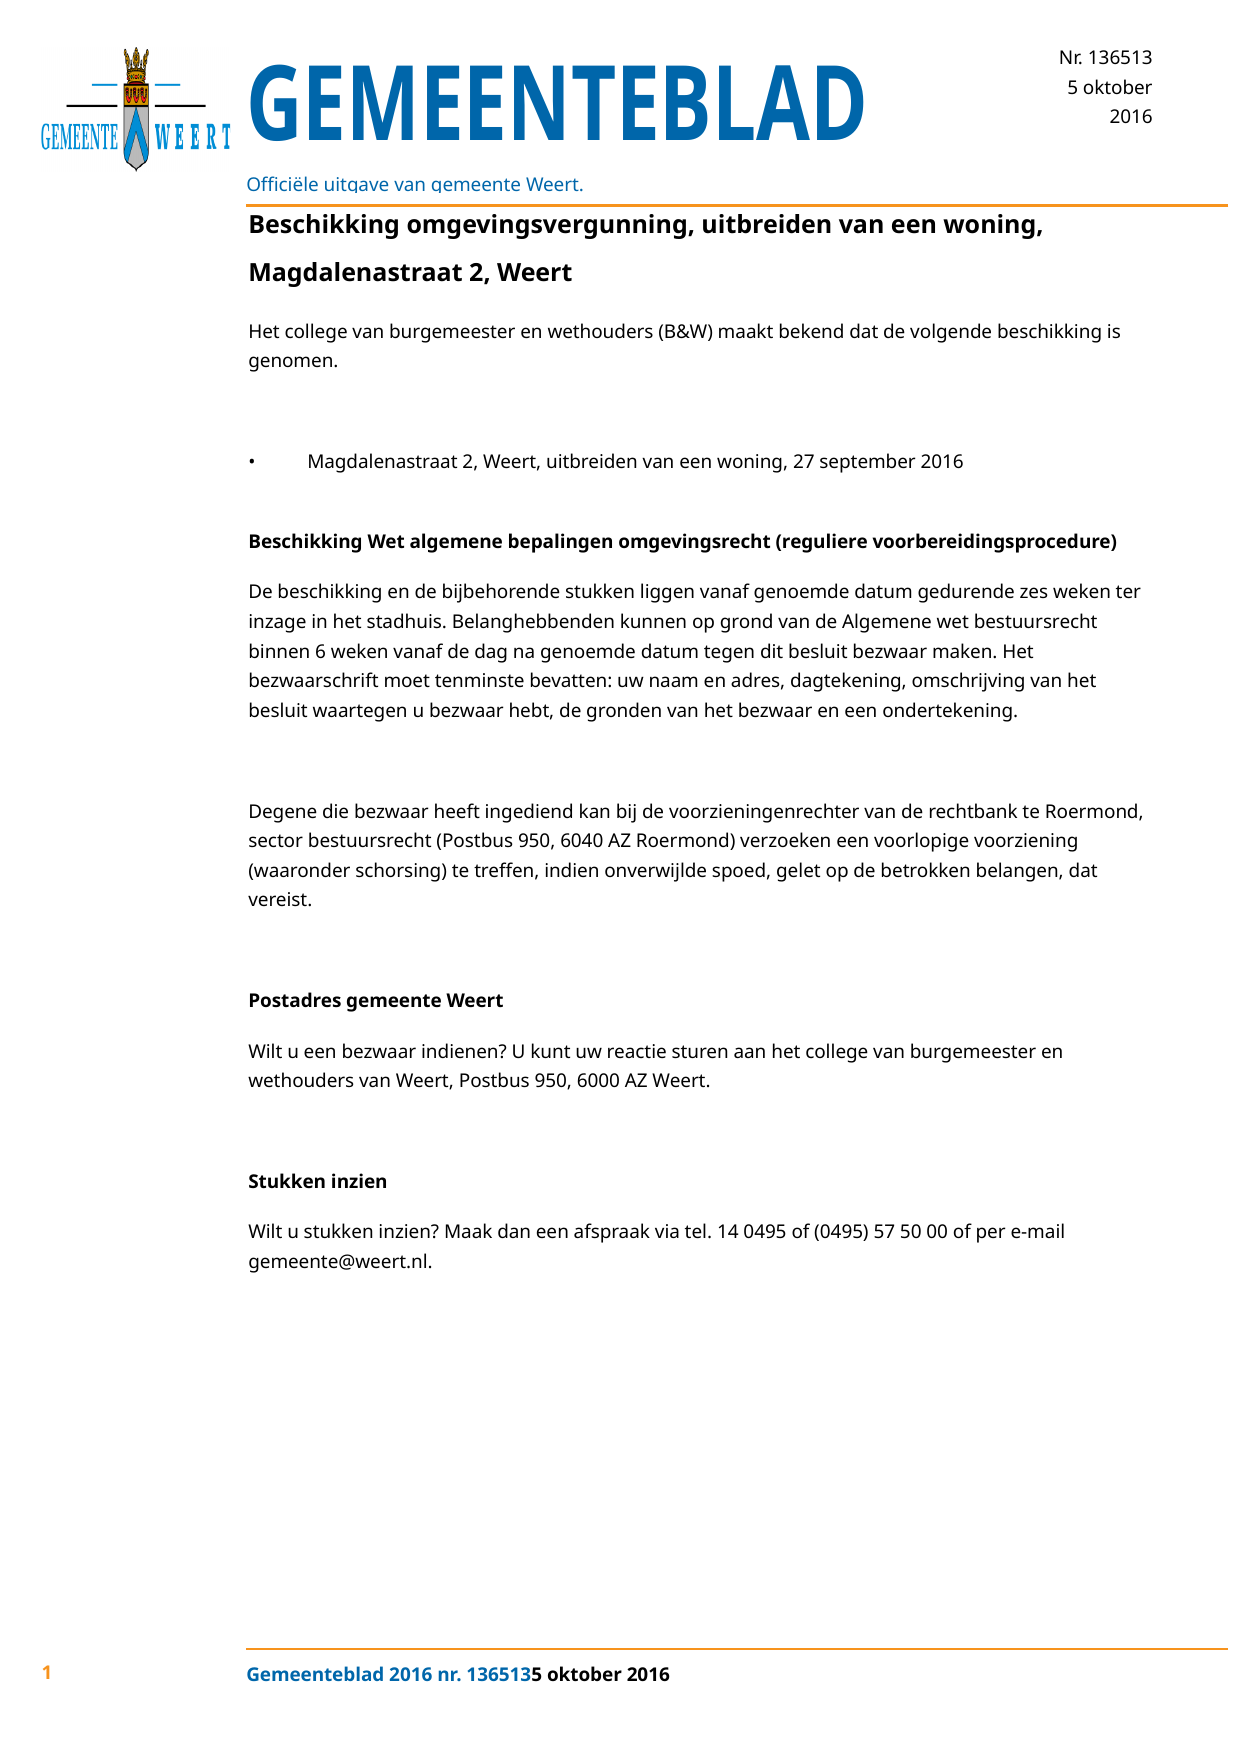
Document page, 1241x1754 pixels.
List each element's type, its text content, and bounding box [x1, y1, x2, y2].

text Postadres gemeente Weert [248, 987, 1152, 1013]
list Magdalenastraat 2, Weert, uitbreiden van een woning, 27 september 2016 [248, 448, 1152, 474]
text Stukken inzien [248, 1168, 1152, 1194]
text Wilt u stukken inzien? Maak dan een afspraak via tel. 14 0495 of (0495) 57 50 00 of per e-mail gemeente@weert.nl. [248, 1219, 1152, 1274]
text Het college van burgemeester en wethouders (B&W) maakt bekend dat de volgende beschikking is genomen. [248, 318, 1152, 373]
text Wilt u een bezwaar indienen? U kunt uw reactie sturen aan het college van burgemeester en wethouders van Weert, Postbus 950, 6000 AZ Weert. [248, 1038, 1152, 1093]
picture [41, 47, 231, 172]
text Degene die bezwaar heeft ingediend kan bij de voorzieningenrechter van de rechtbank te Roermond, sector bestuursrecht (Postbus 950, 6040 AZ Roermond) verzoeken een voorlopige voorziening (waaronder schorsing) te treffen, indien onverwijlde spoed, gelet op de betrokken belangen, dat vereist. [248, 798, 1152, 912]
text Beschikking Wet algemene bepalingen omgevingsrecht (reguliere voorbereidingsprocedure) [248, 528, 1152, 554]
text Beschikking omgevingsvergunning, uitbreiden van een woning, Magdalenastraat 2, Weert [248, 207, 1152, 288]
text De beschikking en de bijbehorende stukken liggen vanaf genoemde datum gedurende zes weken ter inzage in het stadhuis. Belanghebbenden kunnen op grond van de Algemene wet bestuursrecht binnen 6 weken vanaf de dag na genoemde datum tegen dit besluit bezwaar maken. Het bezwaarschrift moet tenminste bevatten: uw naam en adres, dagtekening, omschrijving van het besluit waartegen u bezwaar hebt, de gronden van het bezwaar en een ondertekening. [248, 579, 1152, 723]
